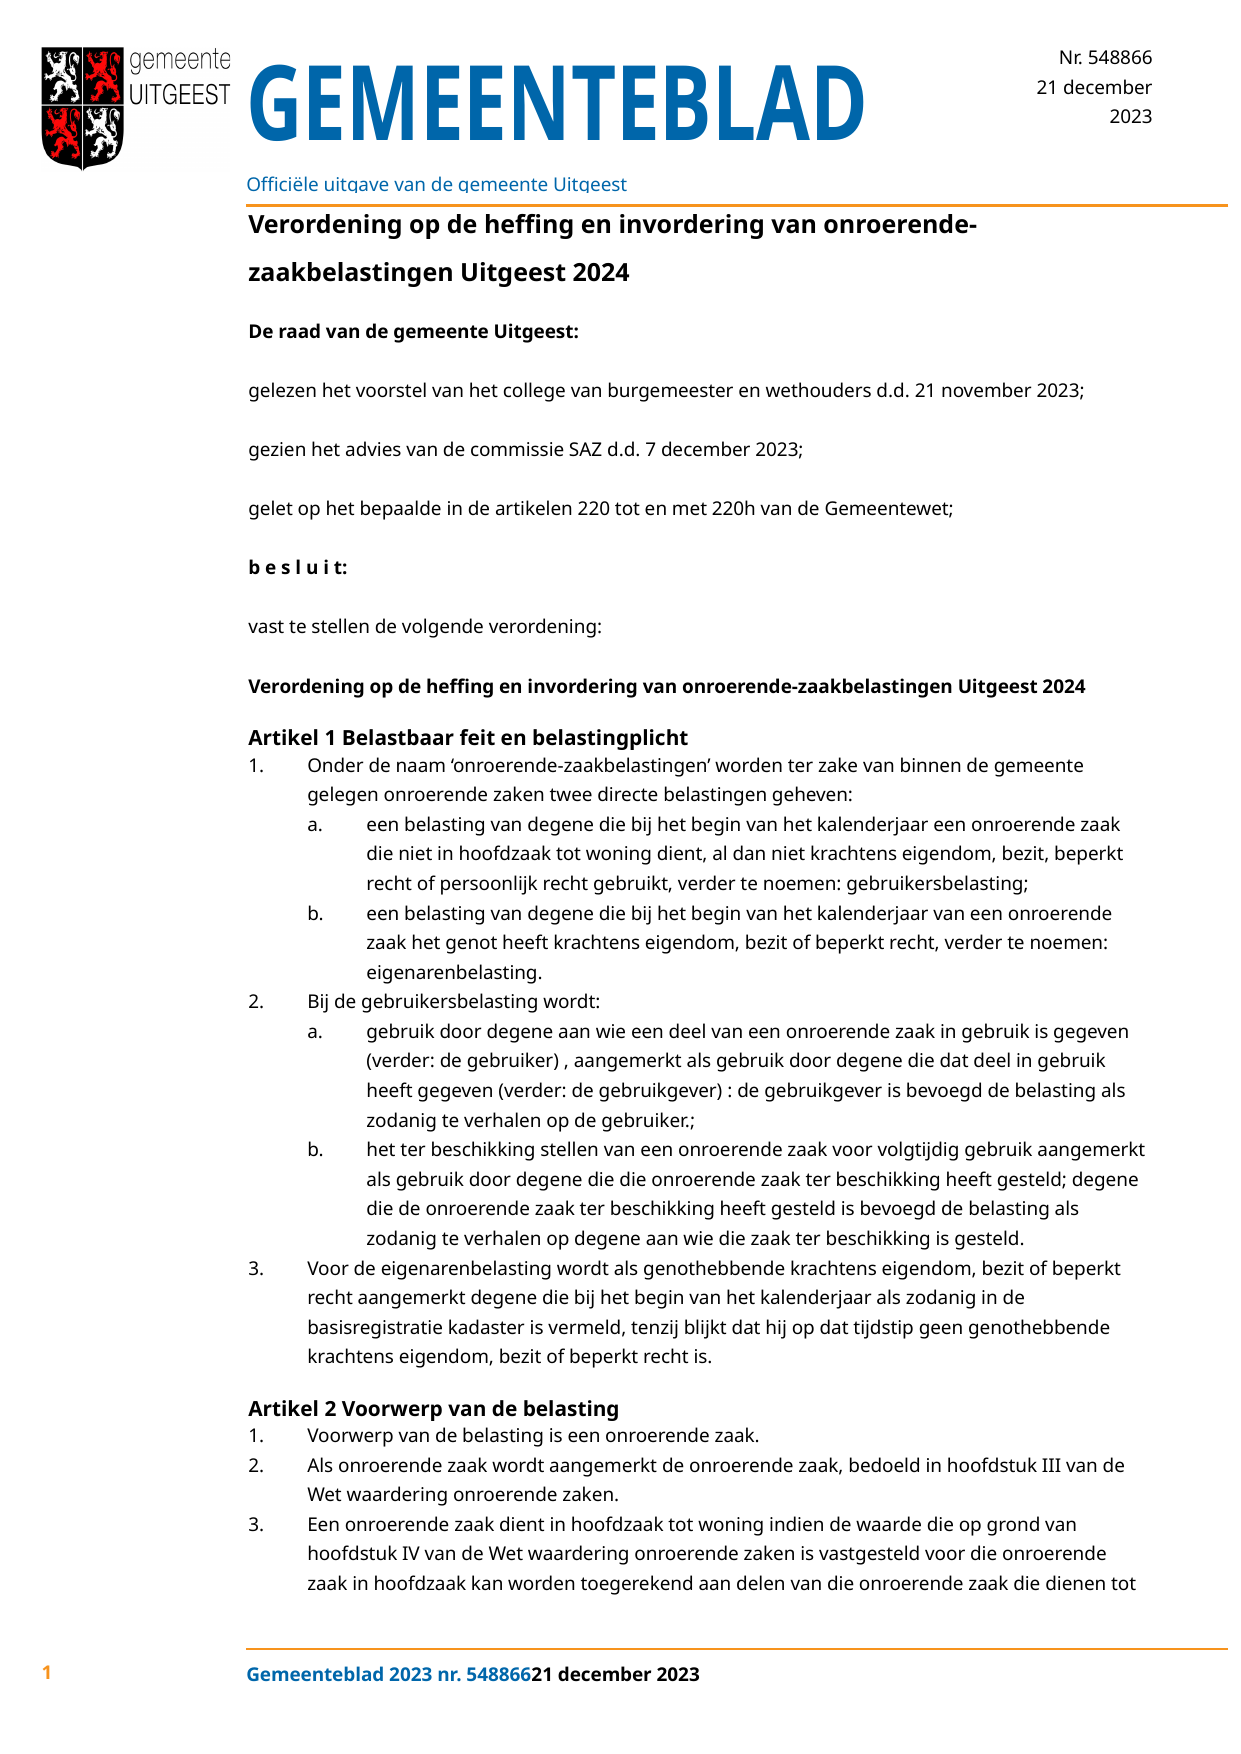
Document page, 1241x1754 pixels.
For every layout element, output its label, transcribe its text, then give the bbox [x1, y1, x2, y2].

text gelezen het voorstel van het college van burgemeester en wethouders d.d. 21 november 2023; [248, 377, 1152, 403]
list Bij de gebruikersbelasting wordt: [248, 988, 1152, 1014]
text Verordening op de heffing en invordering van onroerende-zaakbelastingen Uitgeest 2024 [248, 673, 1152, 699]
list Voorwerp van de belasting is een onroerende zaak. [248, 1422, 1152, 1448]
text vast te stellen de volgende verordening: [248, 614, 1152, 639]
text De raad van de gemeente Uitgeest: [248, 318, 1152, 344]
list Als onroerende zaak wordt aangemerkt de onroerende zaak, bedoeld in hoofdstuk III van de Wet waardering onroerende zaken. [248, 1452, 1152, 1507]
list Voor de eigenarenbelasting wordt als genothebbende krachtens eigendom, bezit of beperkt recht aangemerkt degene die bij het begin van het kalenderjaar als zodanig in de basisregistratie kadaster is vermeld, tenzij blijkt dat hij op dat tijdstip geen genothebbende krachtens eigendom, bezit of beperkt recht is. [248, 1255, 1152, 1369]
list het ter beschikking stellen van een onroerende zaak voor volgtijdig gebruik aangemerkt als gebruik door degene die die onroerende zaak ter beschikking heeft gesteld; degene die de onroerende zaak ter beschikking heeft gesteld is bevoegd de belasting als zodanig te verhalen op degene aan wie die zaak ter beschikking is gesteld. [307, 1136, 1152, 1251]
list een belasting van degene die bij het begin van het kalenderjaar van een onroerende zaak het genot heeft krachtens eigendom, bezit of beperkt recht, verder te noemen: eigenarenbelasting. [307, 900, 1152, 984]
picture [41, 47, 231, 172]
text gezien het advies van de commissie SAZ d.d. 7 december 2023; [248, 436, 1152, 462]
list een belasting van degene die bij het begin van het kalenderjaar een onroerende zaak die niet in hoofdzaak tot woning dient, al dan niet krachtens eigendom, bezit, beperkt recht of persoonlijk recht gebruikt, verder te noemen: gebruikersbelasting; [307, 811, 1152, 896]
list Onder de naam ‘onroerende-zaakbelastingen’ worden ter zake van binnen de gemeente gelegen onroerende zaken twee directe belastingen geheven: [248, 752, 1152, 807]
text Artikel 1 Belastbaar feit en belastingplicht [248, 723, 1152, 752]
text b e s l u i t: [248, 554, 1152, 580]
text Verordening op de heffing en invordering van onroerende-zaakbelastingen Uitgeest 2024 [248, 207, 1152, 288]
list gebruik door degene aan wie een deel van een onroerende zaak in gebruik is gegeven (verder: de gebruiker) , aangemerkt als gebruik door degene die dat deel in gebruik heeft gegeven (verder: de gebruikgever) : de gebruikgever is bevoegd de belasting als zodanig te verhalen op de gebruiker.; [307, 1018, 1152, 1132]
list Een onroerende zaak dient in hoofdzaak tot woning indien de waarde die op grond van hoofdstuk IV van de Wet waardering onroerende zaken is vastgesteld voor die onroerende zaak in hoofdzaak kan worden toegerekend aan delen van die onroerende zaak die dienen tot [248, 1511, 1152, 1596]
text gelet op het bepaalde in de artikelen 220 tot en met 220h van de Gemeentewet; [248, 495, 1152, 521]
text Artikel 2 Voorwerp van de belasting [248, 1394, 1152, 1422]
